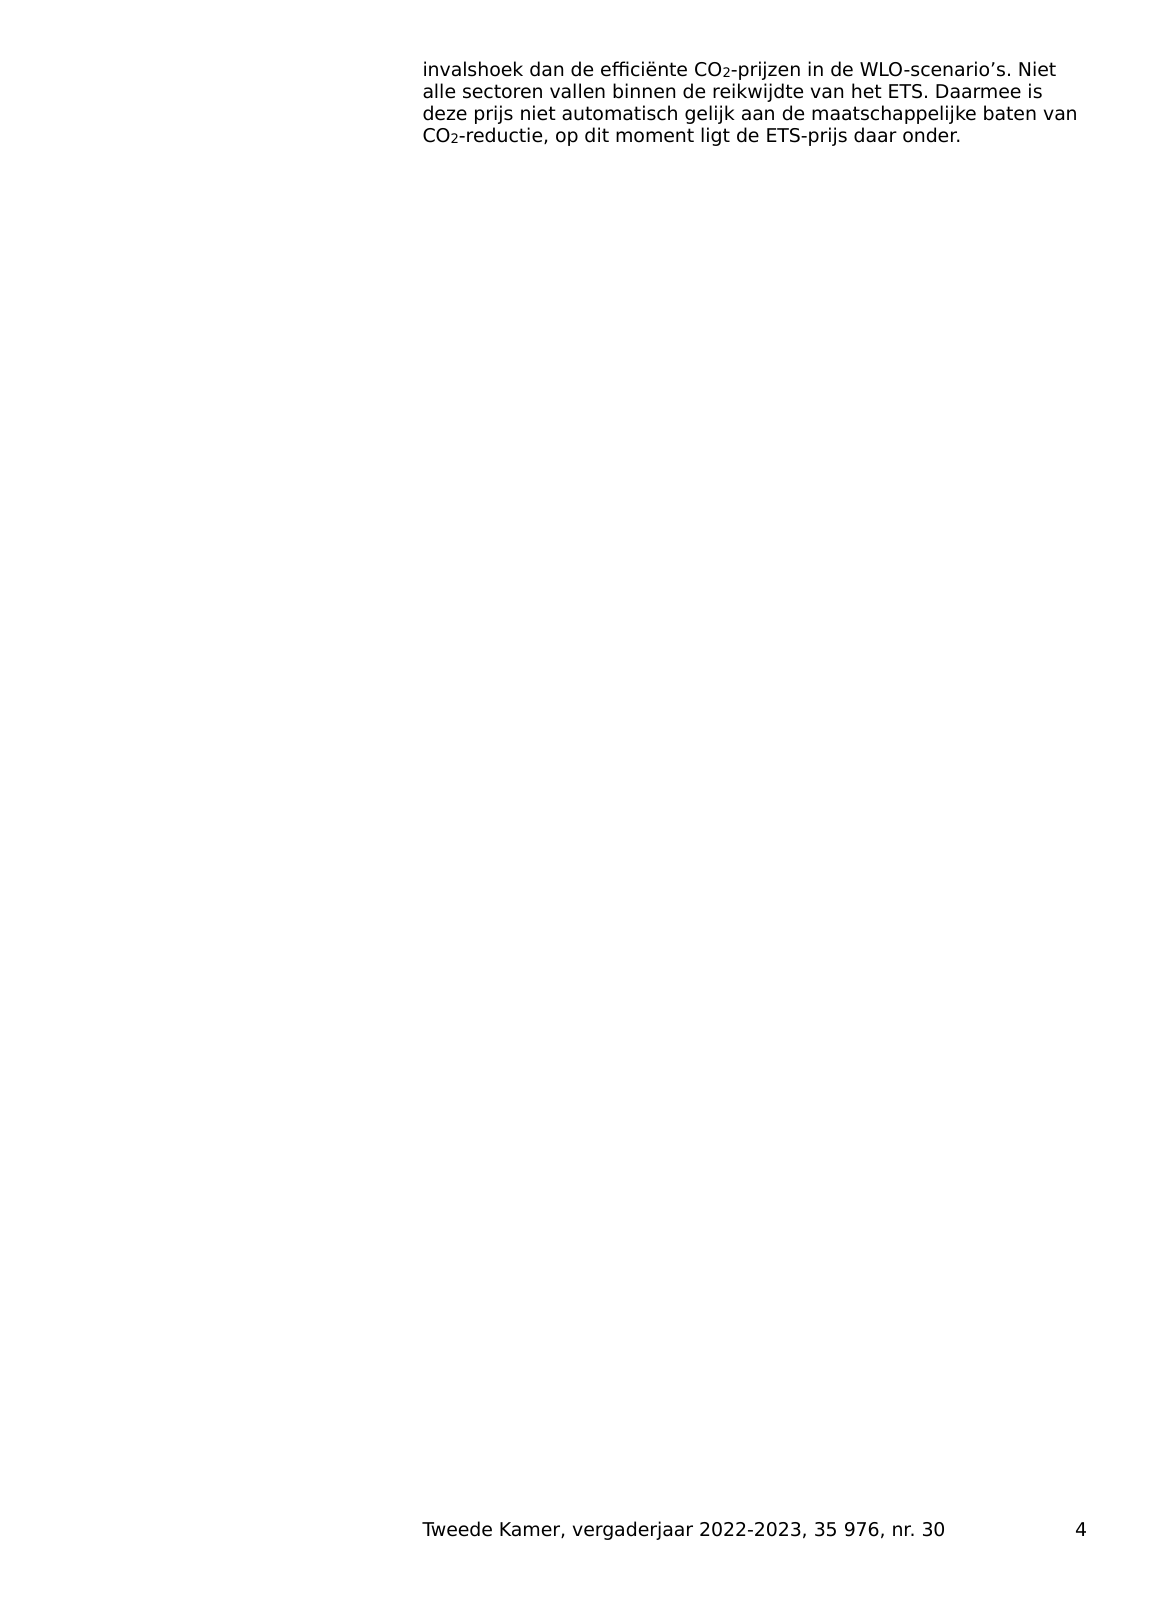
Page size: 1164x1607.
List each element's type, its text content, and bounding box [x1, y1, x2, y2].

text invalshoek dan de efficiënte CO2-prijzen in de WLO-scenario’s. Niet alle sectoren vallen binnen de reikwijdte van het ETS. Daarmee is deze prijs niet automatisch gelijk aan de maatschappelijke baten van CO2-reductie, op dit moment ligt de ETS-prijs daar onder. [422, 59, 1087, 147]
